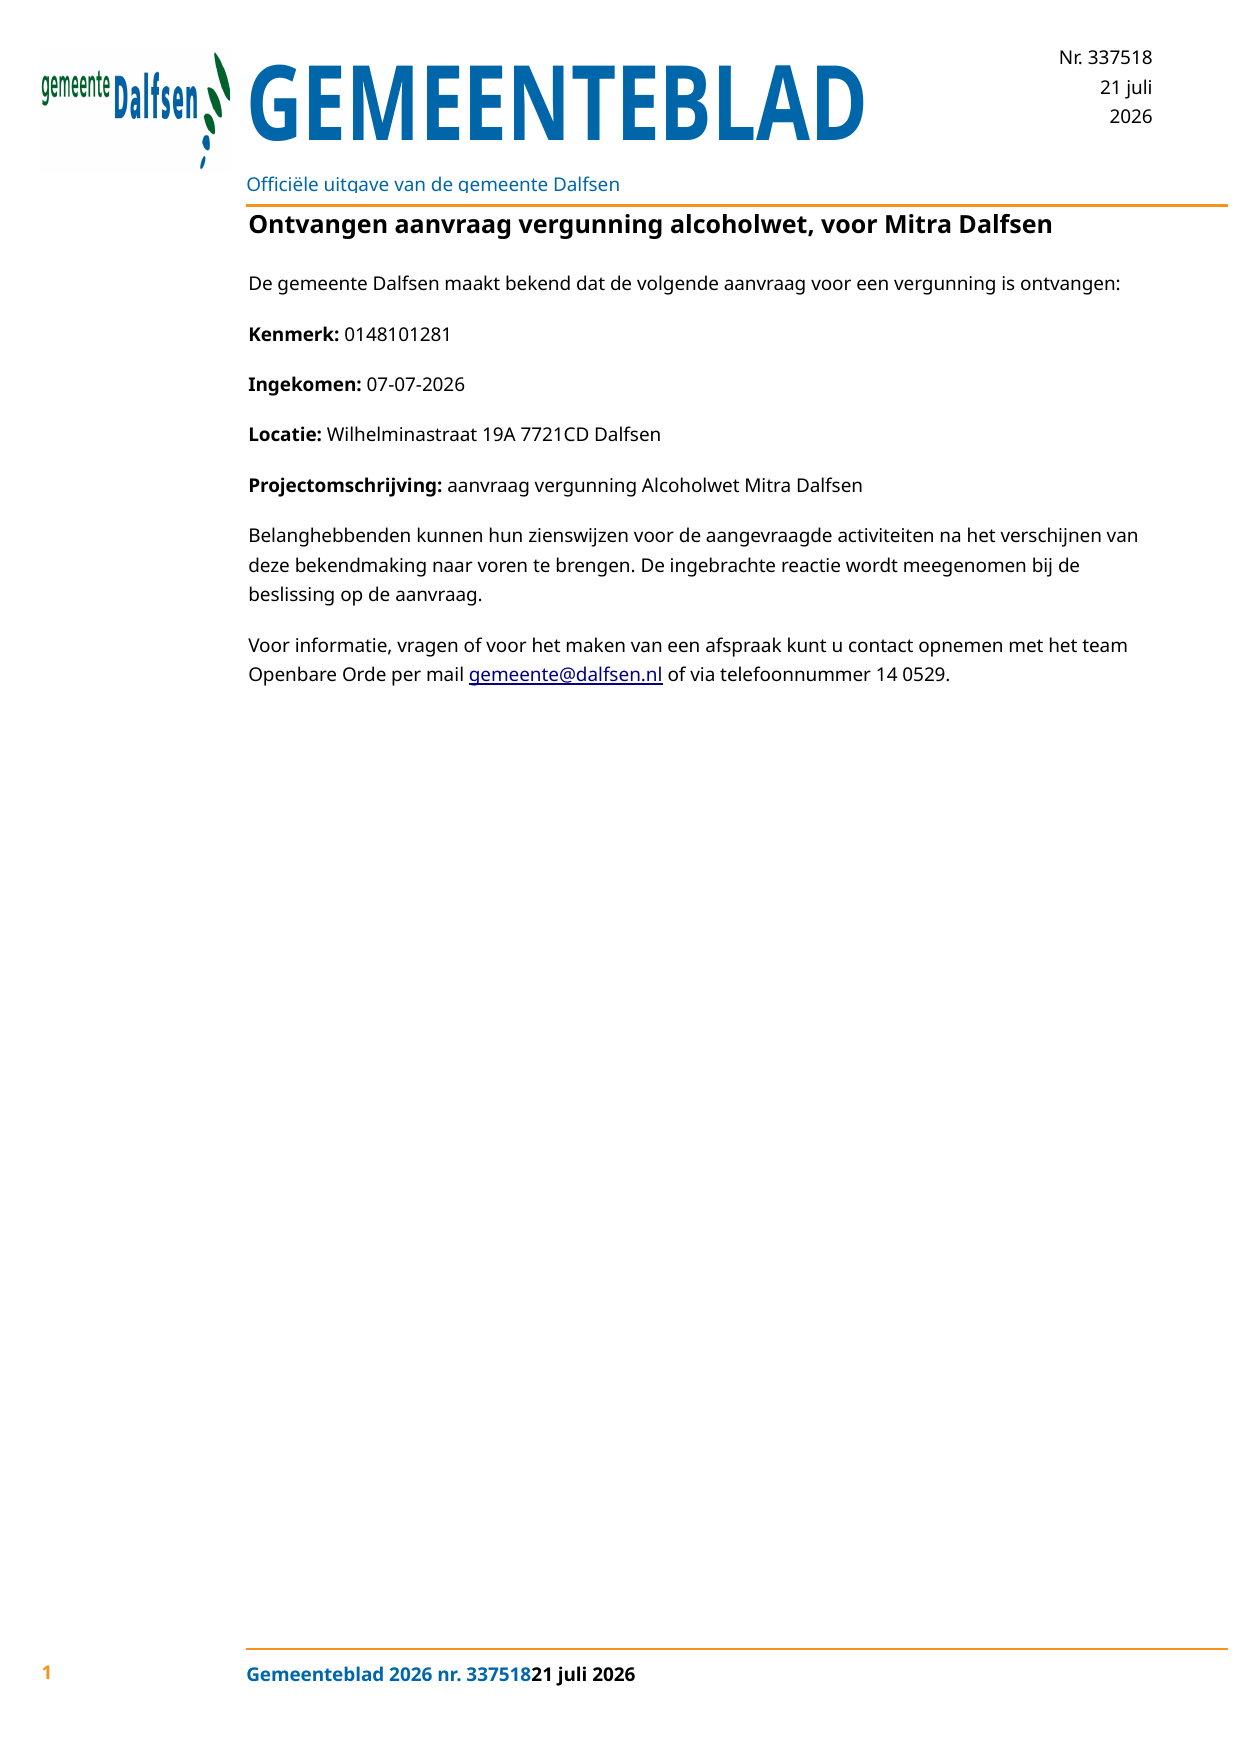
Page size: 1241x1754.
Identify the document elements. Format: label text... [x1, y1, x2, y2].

text De gemeente Dalfsen maakt bekend dat de volgende aanvraag voor een vergunning is ontvangen: [248, 270, 1152, 296]
text Kenmerk: 0148101281 [248, 321, 1152, 346]
text Ontvangen aanvraag vergunning alcoholwet, voor Mitra Dalfsen [248, 207, 1152, 241]
text Voor informatie, vragen of voor het maken van een afspraak kunt u contact opnemen met het team Openbare Orde per mail gemeente@dalfsen.nl of via telefoonnummer 14 0529. [248, 632, 1152, 687]
text Belanghebbenden kunnen hun zienswijzen voor de aangevraagde activiteiten na het verschijnen van deze bekendmaking naar voren te brengen. De ingebrachte reactie wordt meegenomen bij de beslissing op de aanvraag. [248, 522, 1152, 607]
text Projectomschrijving: aanvraag vergunning Alcoholwet Mitra Dalfsen [248, 472, 1152, 498]
picture [41, 47, 231, 172]
text Ingekomen: 07-07-2026 [248, 371, 1152, 397]
text Locatie: Wilhelminastraat 19A 7721CD Dalfsen [248, 422, 1152, 447]
